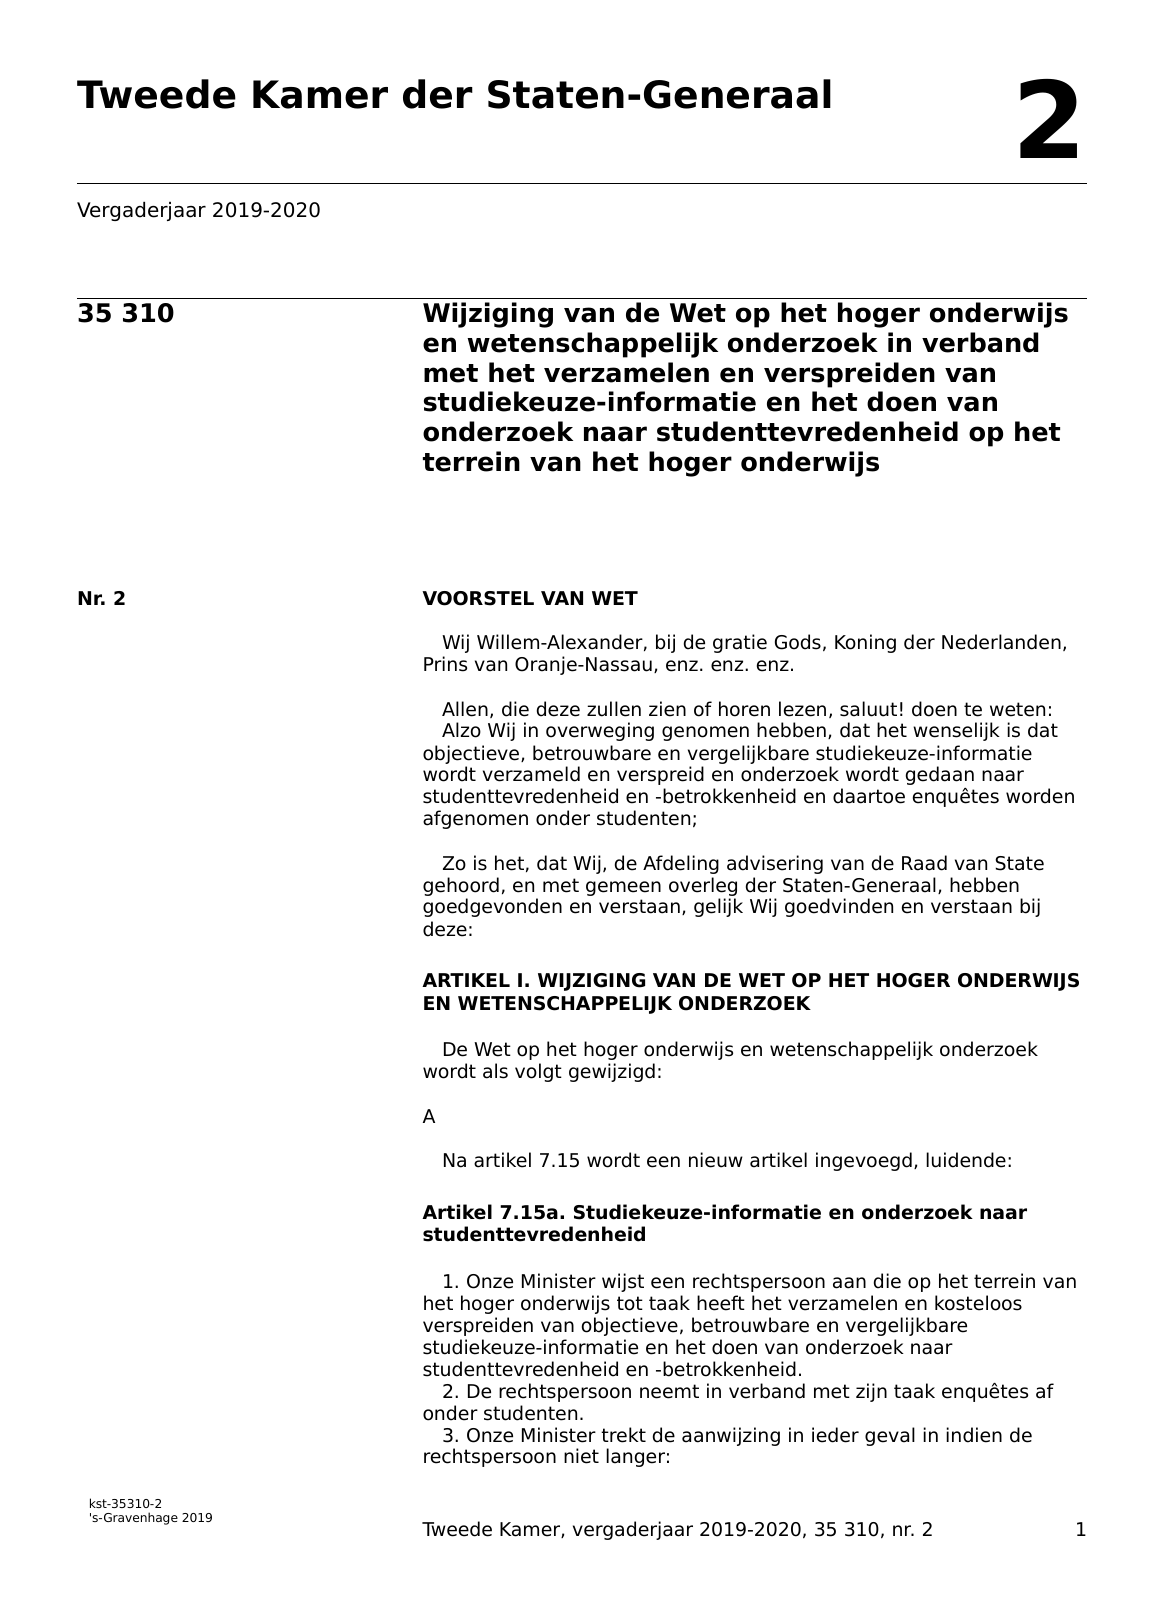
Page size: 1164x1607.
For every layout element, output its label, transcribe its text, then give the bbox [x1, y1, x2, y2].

text 2. De rechtspersoon neemt in verband met zijn taak enquêtes af onder studenten. [422, 1381, 1087, 1424]
text De Wet op het hoger onderwijs en wetenschappelijk onderzoek wordt als volgt gewijzigd: [422, 1039, 1087, 1083]
text 's-Gravenhage 2019 [88, 1511, 323, 1525]
text 1. Onze Minister wijst een rechtspersoon aan die op het terrein van het hoger onderwijs tot taak heeft het verzamelen en kosteloos verspreiden van objectieve, betrouwbare en vergelijkbare studiekeuze-informatie en het doen van onderzoek naar studenttevredenheid en -betrokkenheid. [422, 1271, 1087, 1381]
text Wij Willem-Alexander, bij de gratie Gods, Koning der Nederlanden, Prins van Oranje-Nassau, enz. enz. enz. [422, 632, 1087, 676]
text Allen, die deze zullen zien of horen lezen, saluut! doen te weten: [422, 698, 1087, 720]
table_header 2 [886, 59, 1087, 183]
text Na artikel 7.15 wordt een nieuw artikel ingevoegd, luidende: [422, 1150, 1087, 1172]
text Zo is het, dat Wij, de Afdeling advisering van de Raad van State gehoord, en met gemeen overleg der Staten-Generaal, hebben goedgevonden en verstaan, gelijk Wij goedvinden en verstaan bij deze: [422, 852, 1087, 940]
text Alzo Wij in overweging genomen hebben, dat het wenselijk is dat objectieve, betrouwbare en vergelijkbare studiekeuze-informatie wordt verzameld en verspreid en onderzoek wordt gedaan naar studenttevredenheid en -betrokkenheid en daartoe enquêtes worden afgenomen onder studenten; [422, 720, 1087, 830]
table_cell Vergaderjaar 2019-2020 [77, 184, 1087, 298]
text kst-35310-2 [88, 1497, 323, 1511]
subtitle 35 310 Wijziging van de Wet op het hoger onderwijs en wetenschappelijk onderzoek in verband met het verzamelen en verspreiden van studiekeuze-informatie en het doen van onderzoek naar studenttevredenheid op het terrein van het hoger onderwijs [77, 299, 1087, 477]
subtitle Nr. 2 VOORSTEL VAN WET [77, 588, 1087, 610]
subtitle Artikel 7.15a. Studiekeuze-informatie en onderzoek naar studenttevredenheid [422, 1202, 1087, 1246]
table_header Tweede Kamer der Staten-Generaal [77, 59, 886, 183]
subtitle ARTIKEL I. WIJZIGING VAN DE WET OP HET HOGER ONDERWIJS EN WETENSCHAPPELIJK ONDERZOEK [422, 970, 1087, 1014]
text 3. Onze Minister trekt de aanwijzing in ieder geval in indien de rechtspersoon niet langer: [422, 1424, 1087, 1468]
text A [422, 1106, 1087, 1127]
